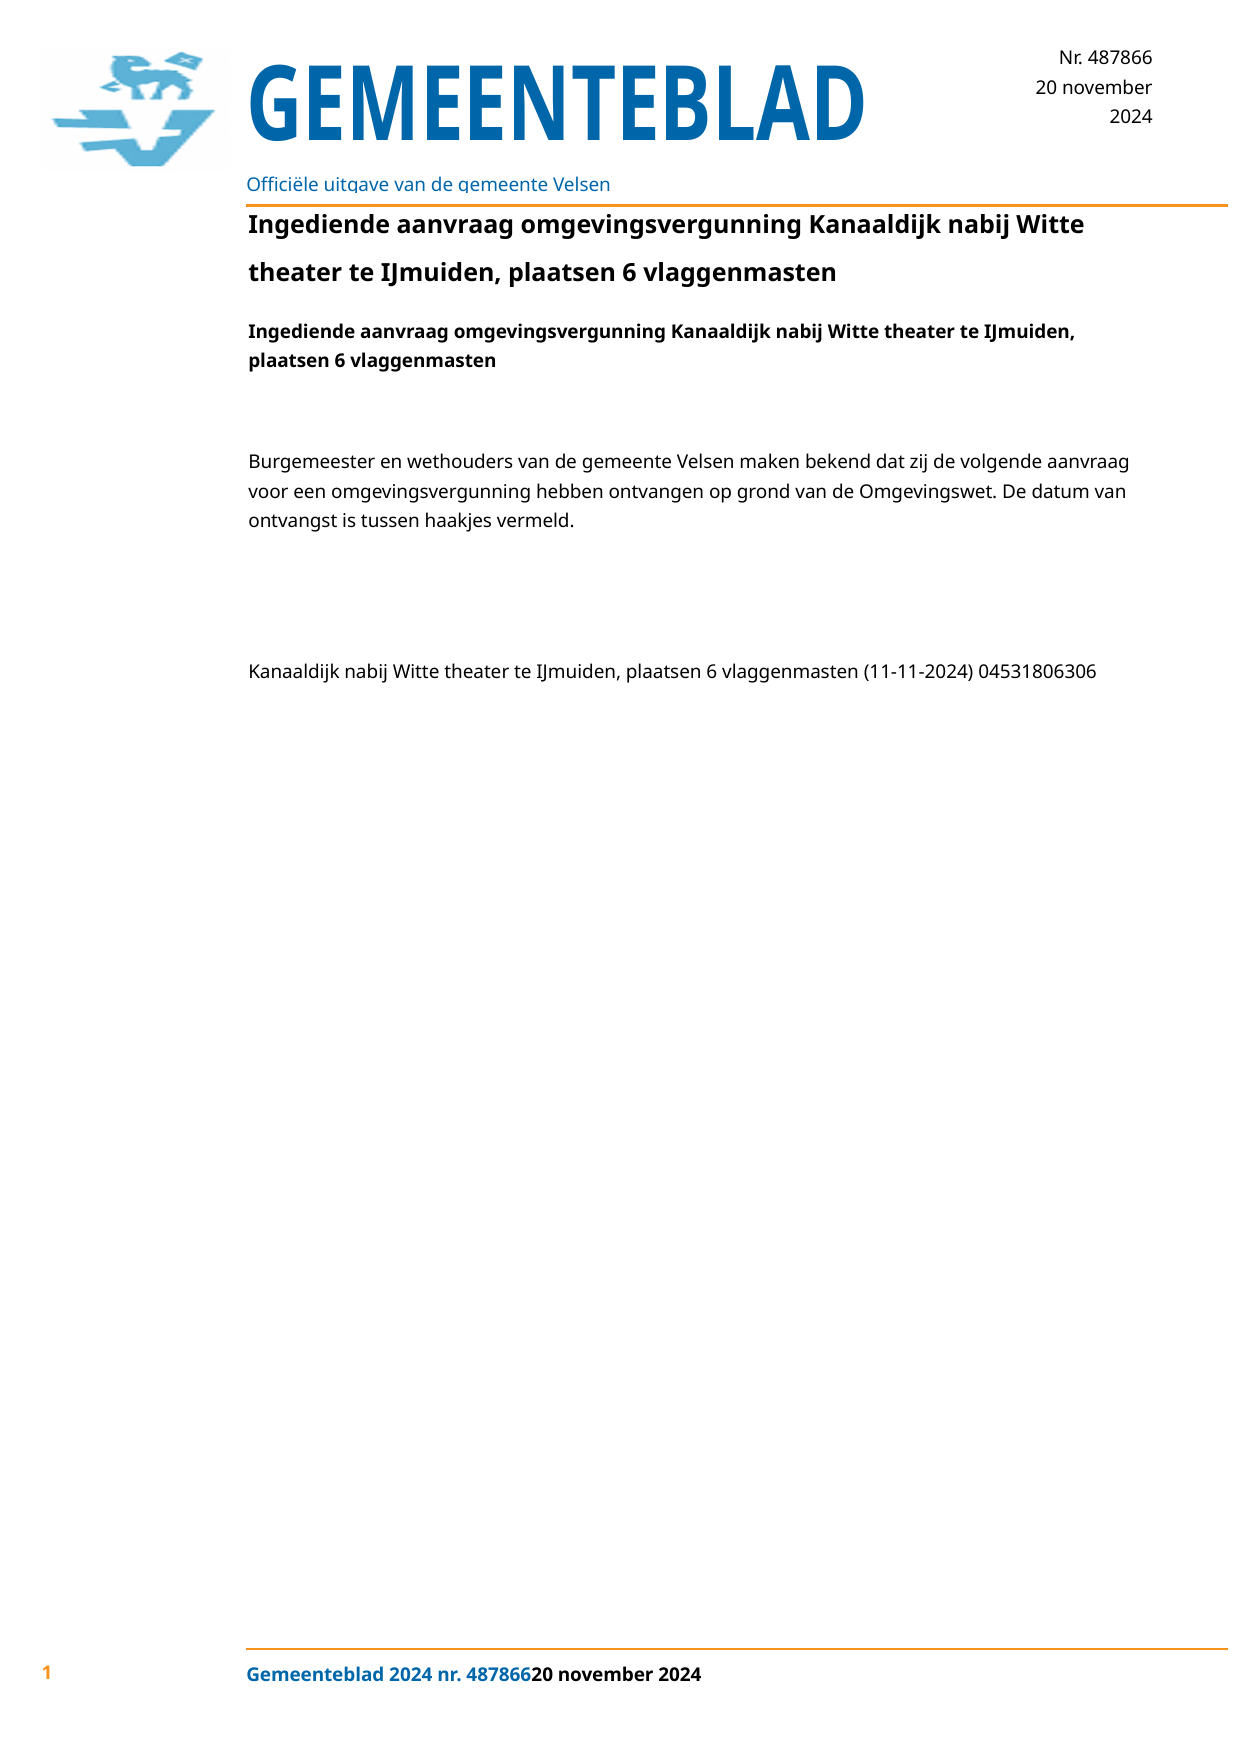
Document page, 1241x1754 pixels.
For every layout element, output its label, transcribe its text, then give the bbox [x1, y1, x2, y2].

picture [41, 47, 231, 172]
text Ingediende aanvraag omgevingsvergunning Kanaaldijk nabij Witte theater te IJmuiden, plaatsen 6 vlaggenmasten [248, 318, 1152, 373]
text Ingediende aanvraag omgevingsvergunning Kanaaldijk nabij Witte theater te IJmuiden, plaatsen 6 vlaggenmasten [248, 207, 1152, 288]
text Kanaaldijk nabij Witte theater te IJmuiden, plaatsen 6 vlaggenmasten (11-11-2024) 04531806306 [248, 659, 1152, 684]
text Burgemeester en wethouders van de gemeente Velsen maken bekend dat zij de volgende aanvraag voor een omgevingsvergunning hebben ontvangen op grond van de Omgevingswet. De datum van ontvangst is tussen haakjes vermeld. [248, 448, 1152, 533]
